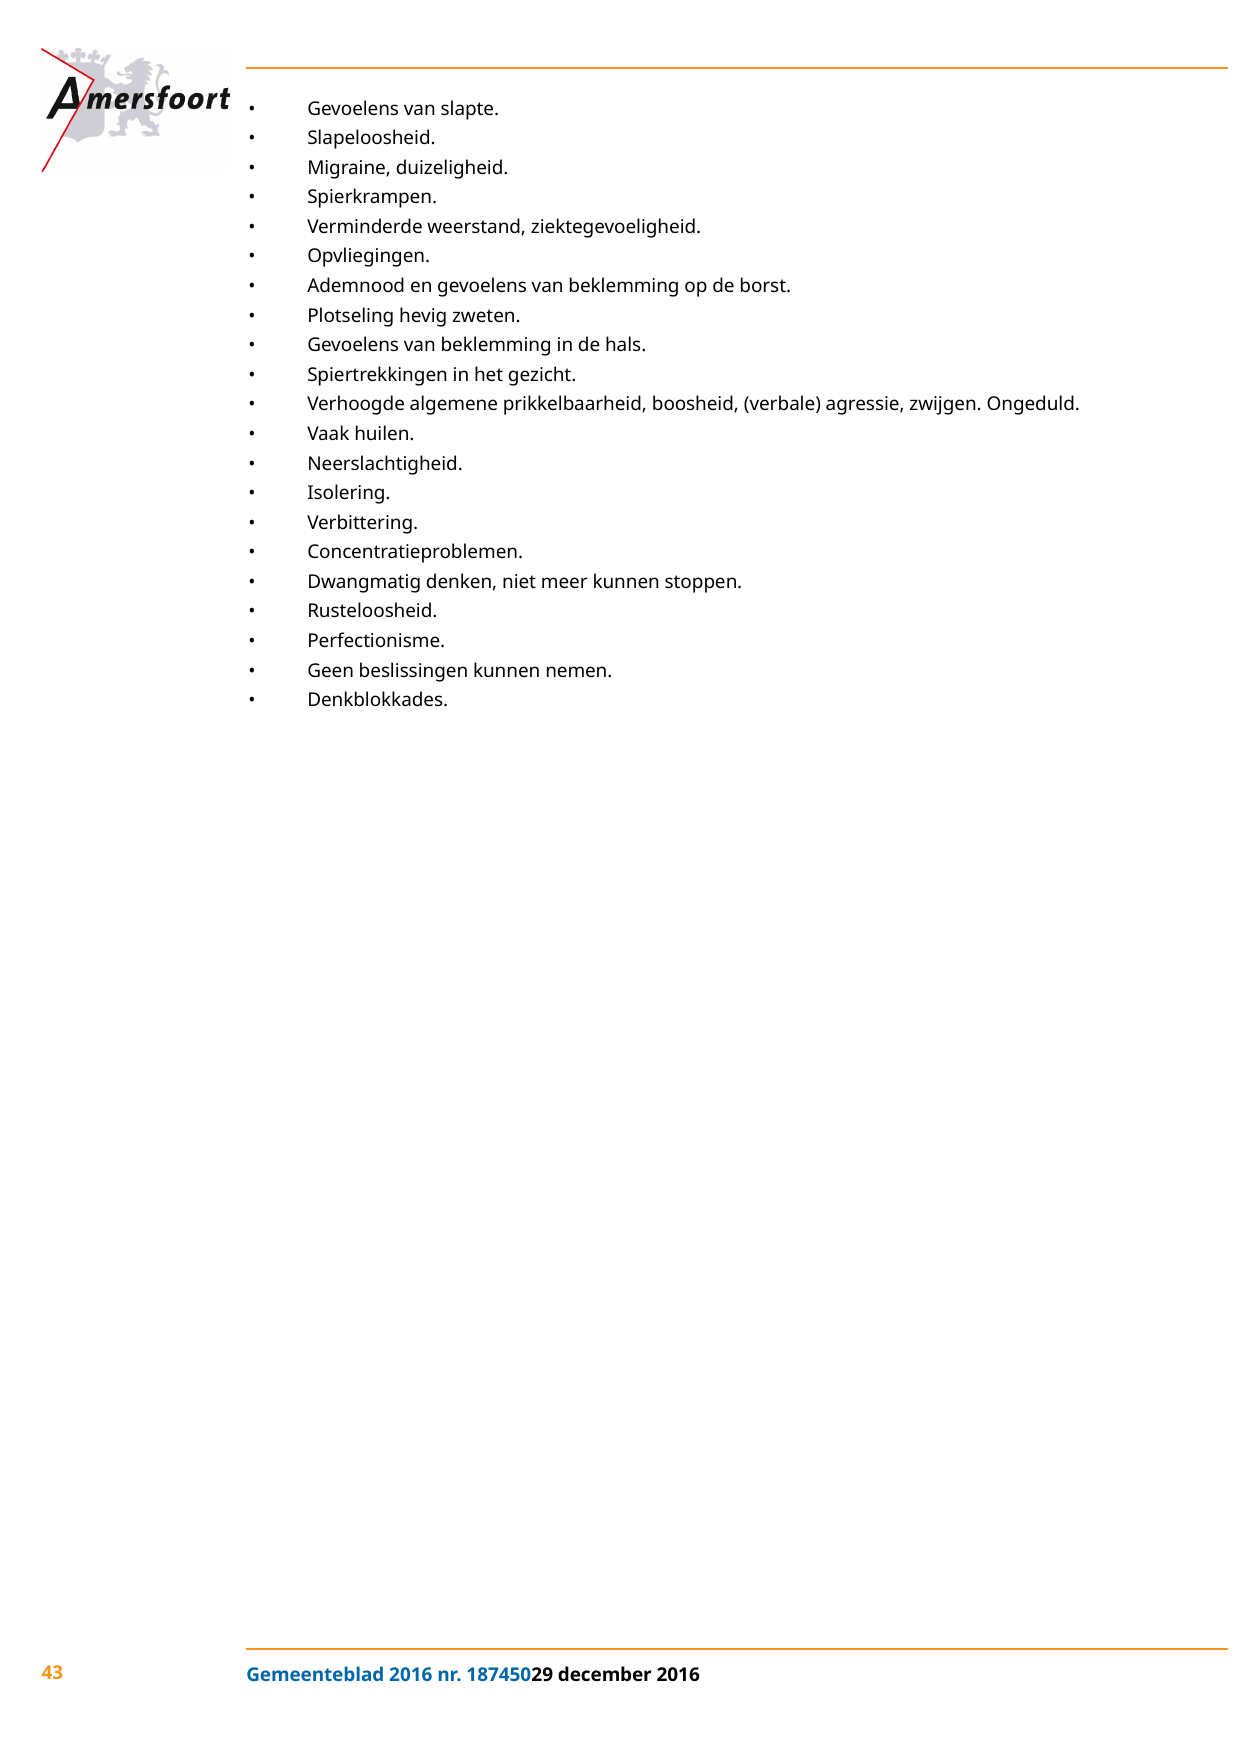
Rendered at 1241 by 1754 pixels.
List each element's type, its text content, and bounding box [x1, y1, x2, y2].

list Ademnood en gevoelens van beklemming op de borst. [248, 272, 1152, 298]
list Concentratieproblemen. [248, 538, 1152, 564]
picture [41, 47, 231, 172]
list Geen beslissingen kunnen nemen. [248, 657, 1152, 683]
list Neerslachtigheid. [248, 450, 1152, 476]
list Slapeloosheid. [248, 124, 1152, 150]
list Verminderde weerstand, ziektegevoeligheid. [248, 213, 1152, 239]
list Verhoogde algemene prikkelbaarheid, boosheid, (verbale) agressie, zwijgen. Ongeduld. [248, 391, 1152, 416]
list Spierkrampen. [248, 183, 1152, 209]
list Denkblokkades. [248, 686, 1152, 712]
list Dwangmatig denken, niet meer kunnen stoppen. [248, 568, 1152, 594]
list Migraine, duizeligheid. [248, 154, 1152, 180]
list Isolering. [248, 479, 1152, 505]
list Perfectionisme. [248, 627, 1152, 653]
list Gevoelens van slapte. [248, 95, 1152, 121]
list Spiertrekkingen in het gezicht. [248, 361, 1152, 387]
list Gevoelens van beklemming in de hals. [248, 331, 1152, 357]
list Rusteloosheid. [248, 598, 1152, 623]
list Vaak huilen. [248, 420, 1152, 446]
list Verbittering. [248, 509, 1152, 535]
list Plotseling hevig zweten. [248, 302, 1152, 328]
list Opvliegingen. [248, 243, 1152, 268]
